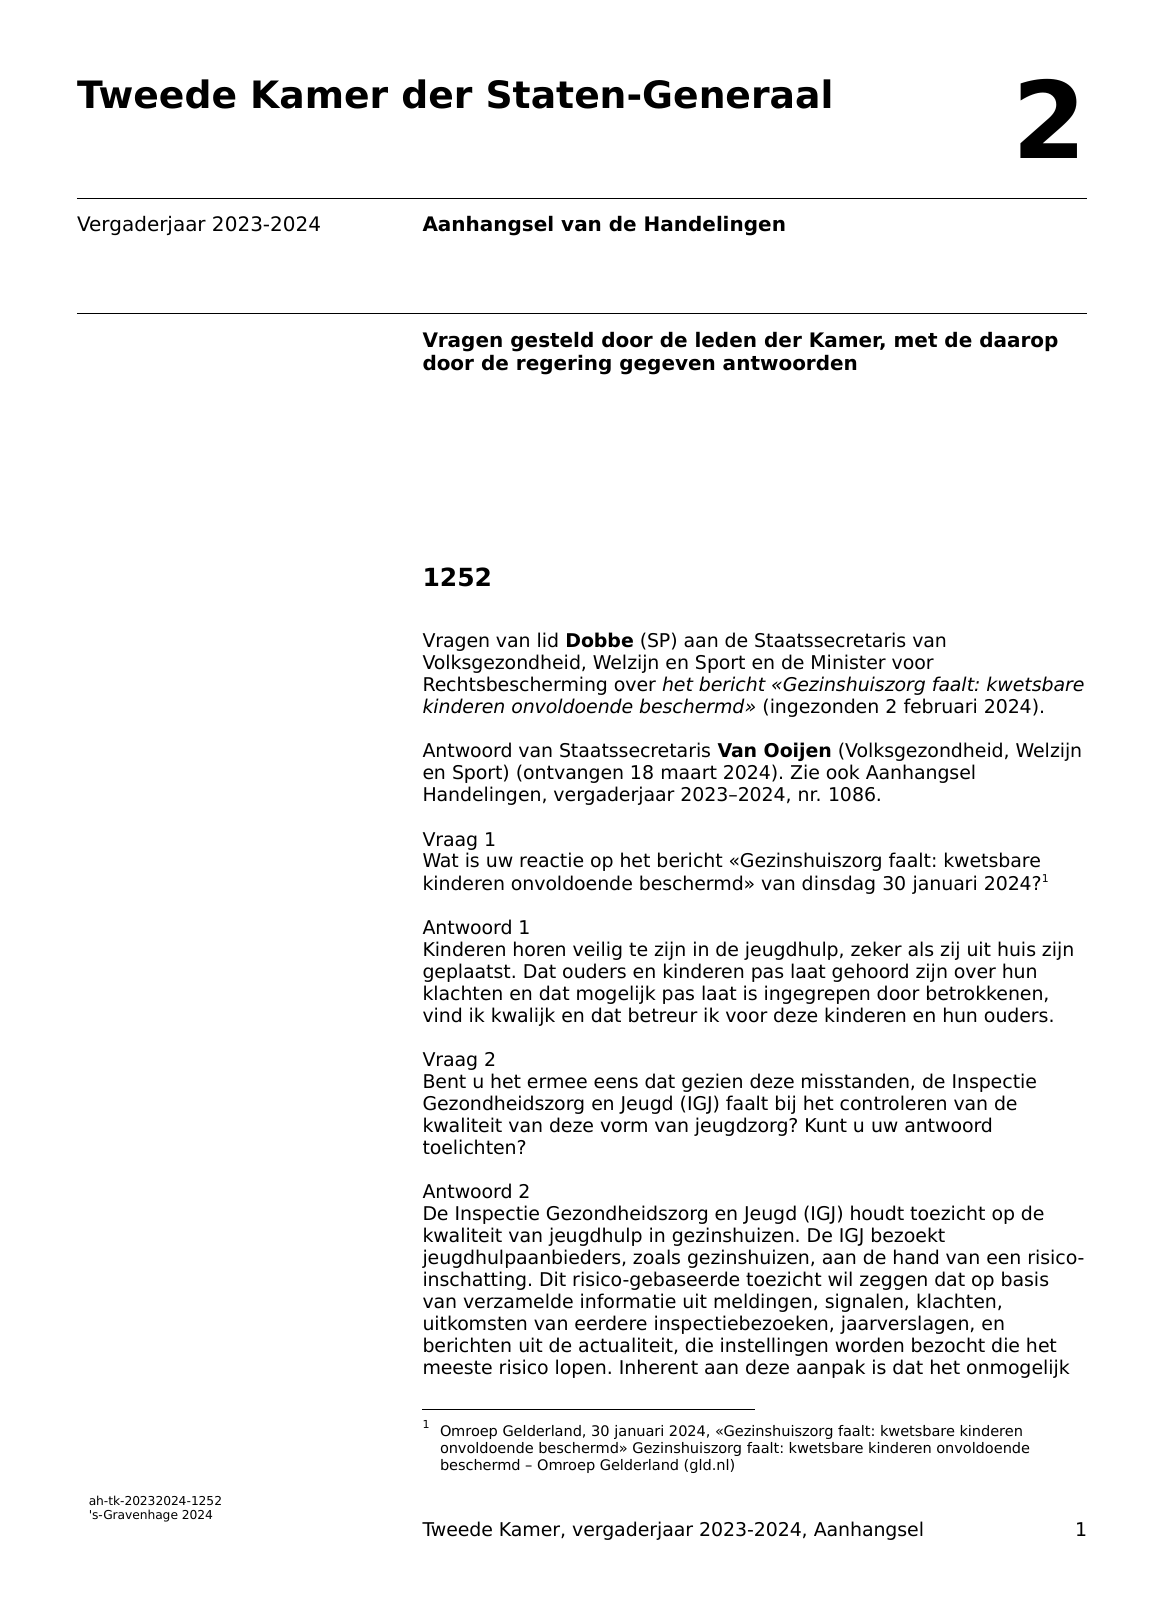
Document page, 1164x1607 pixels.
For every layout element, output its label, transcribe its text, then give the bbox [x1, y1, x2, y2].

table_cell [77, 314, 422, 375]
text Omroep Gelderland, 30 januari 2024, «Gezinshuiszorg faalt: kwetsbare kinderen onvoldoende beschermd» Gezinshuiszorg faalt: kwetsbare kinderen onvoldoende beschermd – Omroep Gelderland (gld.nl) [422, 1418, 1087, 1474]
text De Inspectie Gezondheidszorg en Jeugd (IGJ) houdt toezicht op de kwaliteit van jeugdhulp in gezinshuizen. De IGJ bezoekt jeugdhulpaanbieders, zoals gezinshuizen, aan de hand van een risico-inschatting. Dit risico-gebaseerde toezicht wil zeggen dat op basis van verzamelde informatie uit meldingen, signalen, klachten, uitkomsten van eerdere inspectiebezoeken, jaarverslagen, en berichten uit de actualiteit, die instellingen worden bezocht die het meeste risico lopen. Inherent aan deze aanpak is dat het onmogelijk [422, 1203, 1087, 1378]
text Antwoord van Staatssecretaris Van Ooijen (Volksgezondheid, Welzijn en Sport) (ontvangen 18 maart 2024). Zie ook Aanhangsel Handelingen, vergaderjaar 2023–2024, nr. 1086. [422, 740, 1087, 806]
table_cell Vergaderjaar 2023-2024 [77, 199, 422, 313]
text Vraag 2 [422, 1049, 1087, 1071]
table_header Tweede Kamer der Staten-Generaal [77, 59, 886, 198]
text 1252 [422, 563, 1087, 592]
text Vraag 1 [422, 828, 1087, 850]
text Vragen van lid Dobbe (SP) aan de Staatssecretaris van Volksgezondheid, Welzijn en Sport en de Minister voor Rechtsbescherming over het bericht «Gezinshuiszorg faalt: kwetsbare kinderen onvoldoende beschermd» (ingezonden 2 februari 2024). [422, 630, 1087, 718]
text Antwoord 1 [422, 917, 1087, 938]
text Kinderen horen veilig te zijn in de jeugdhulp, zeker als zij uit huis zijn geplaatst. Dat ouders en kinderen pas laat gehoord zijn over hun klachten en dat mogelijk pas laat is ingegrepen door betrokkenen, vind ik kwalijk en dat betreur ik voor deze kinderen en hun ouders. [422, 938, 1087, 1026]
table_cell Vragen gesteld door de leden der Kamer, met de daarop door de regering gegeven antwoorden [422, 314, 1087, 375]
text ah-tk-20232024-1252 [88, 1494, 323, 1508]
text Bent u het ermee eens dat gezien deze misstanden, de Inspectie Gezondheidszorg en Jeugd (IGJ) faalt bij het controleren van de kwaliteit van deze vorm van jeugdzorg? Kunt u uw antwoord toelichten? [422, 1071, 1087, 1158]
text Wat is uw reactie op het bericht «Gezinshuiszorg faalt: kwetsbare kinderen onvoldoende beschermd» van dinsdag 30 januari 2024? [422, 850, 1087, 894]
text Antwoord 2 [422, 1181, 1087, 1203]
table_cell Aanhangsel van de Handelingen [422, 199, 1087, 313]
text 's-Gravenhage 2024 [88, 1508, 323, 1522]
table_header 2 [886, 59, 1087, 198]
